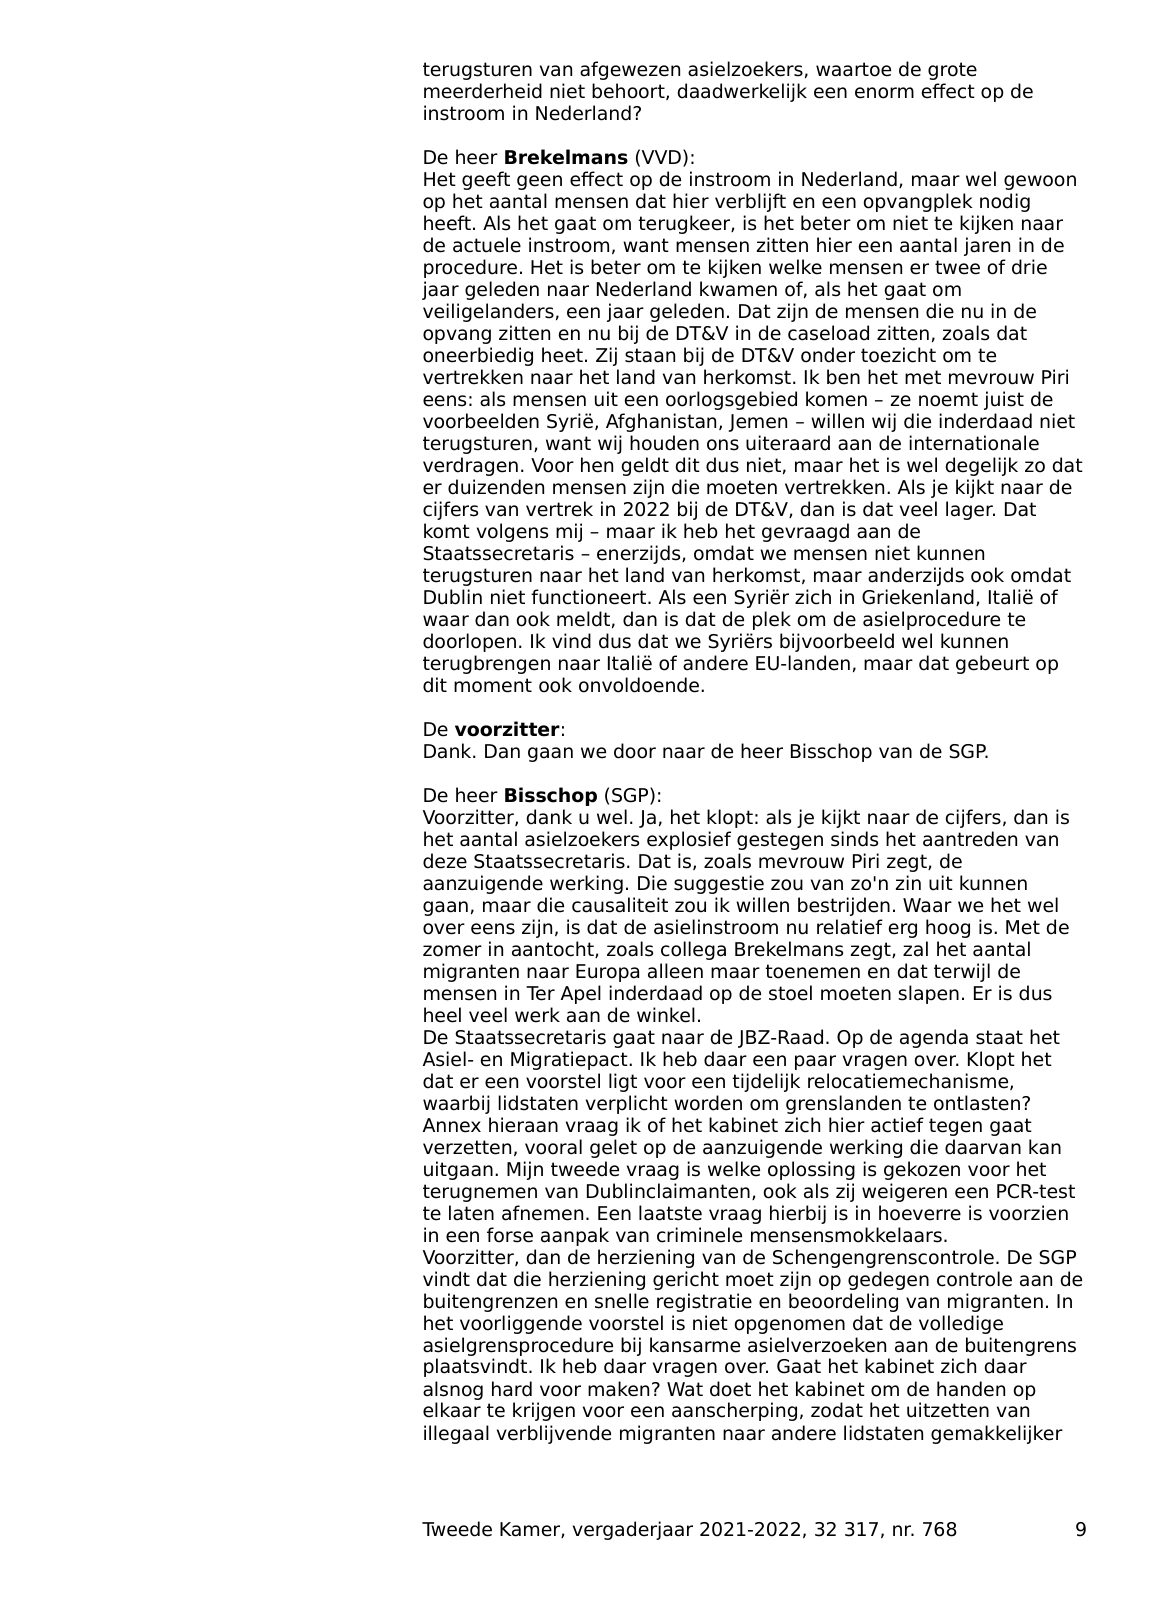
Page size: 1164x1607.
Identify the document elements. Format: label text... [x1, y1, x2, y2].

text De voorzitter: [422, 719, 1087, 741]
text Voorzitter, dank u wel. Ja, het klopt: als je kijkt naar de cijfers, dan is het aantal asielzoekers explosief gestegen sinds het aantreden van deze Staatssecretaris. Dat is, zoals mevrouw Piri zegt, de aanzuigende werking. Die suggestie zou van zo'n zin uit kunnen gaan, maar die causaliteit zou ik willen bestrijden. Waar we het wel over eens zijn, is dat de asielinstroom nu relatief erg hoog is. Met de zomer in aantocht, zoals collega Brekelmans zegt, zal het aantal migranten naar Europa alleen maar toenemen en dat terwijl de mensen in Ter Apel inderdaad op de stoel moeten slapen. Er is dus heel veel werk aan de winkel. [422, 807, 1087, 1027]
text Dank. Dan gaan we door naar de heer Bisschop van de SGP. [422, 741, 1087, 763]
text De heer Brekelmans (VVD): [422, 147, 1087, 169]
text Voorzitter, dan de herziening van de Schengengrenscontrole. De SGP vindt dat die herziening gericht moet zijn op gedegen controle aan de buitengrenzen en snelle registratie en beoordeling van migranten. In het voorliggende voorstel is niet opgenomen dat de volledige asielgrensprocedure bij kansarme asielverzoeken aan de buitengrens plaatsvindt. Ik heb daar vragen over. Gaat het kabinet zich daar alsnog hard voor maken? Wat doet het kabinet om de handen op elkaar te krijgen voor een aanscherping, zodat het uitzetten van illegaal verblijvende migranten naar andere lidstaten gemakkelijker [422, 1247, 1087, 1444]
text Het geeft geen effect op de instroom in Nederland, maar wel gewoon op het aantal mensen dat hier verblijft en een opvangplek nodig heeft. Als het gaat om terugkeer, is het beter om niet te kijken naar de actuele instroom, want mensen zitten hier een aantal jaren in de procedure. Het is beter om te kijken welke mensen er twee of drie jaar geleden naar Nederland kwamen of, als het gaat om veiligelanders, een jaar geleden. Dat zijn de mensen die nu in de opvang zitten en nu bij de DT&V in de caseload zitten, zoals dat oneerbiedig heet. Zij staan bij de DT&V onder toezicht om te vertrekken naar het land van herkomst. Ik ben het met mevrouw Piri eens: als mensen uit een oorlogsgebied komen – ze noemt juist de voorbeelden Syrië, Afghanistan, Jemen – willen wij die inderdaad niet terugsturen, want wij houden ons uiteraard aan de internationale verdragen. Voor hen geldt dit dus niet, maar het is wel degelijk zo dat er duizenden mensen zijn die moeten vertrekken. Als je kijkt naar de cijfers van vertrek in 2022 bij de DT&V, dan is dat veel lager. Dat komt volgens mij – maar ik heb het gevraagd aan de Staatssecretaris – enerzijds, omdat we mensen niet kunnen terugsturen naar het land van herkomst, maar anderzijds ook omdat Dublin niet functioneert. Als een Syriër zich in Griekenland, Italië of waar dan ook meldt, dan is dat de plek om de asielprocedure te doorlopen. Ik vind dus dat we Syriërs bijvoorbeeld wel kunnen terugbrengen naar Italië of andere EU-landen, maar dat gebeurt op dit moment ook onvoldoende. [422, 169, 1087, 697]
text De Staatssecretaris gaat naar de JBZ-Raad. Op de agenda staat het Asiel- en Migratiepact. Ik heb daar een paar vragen over. Klopt het dat er een voorstel ligt voor een tijdelijk relocatiemechanisme, waarbij lidstaten verplicht worden om grenslanden te ontlasten? Annex hieraan vraag ik of het kabinet zich hier actief tegen gaat verzetten, vooral gelet op de aanzuigende werking die daarvan kan uitgaan. Mijn tweede vraag is welke oplossing is gekozen voor het terugnemen van Dublinclaimanten, ook als zij weigeren een PCR-test te laten afnemen. Een laatste vraag hierbij is in hoeverre is voorzien in een forse aanpak van criminele mensensmokkelaars. [422, 1027, 1087, 1247]
text terugsturen van afgewezen asielzoekers, waartoe de grote meerderheid niet behoort, daadwerkelijk een enorm effect op de instroom in Nederland? [422, 59, 1087, 125]
text De heer Bisschop (SGP): [422, 785, 1087, 807]
